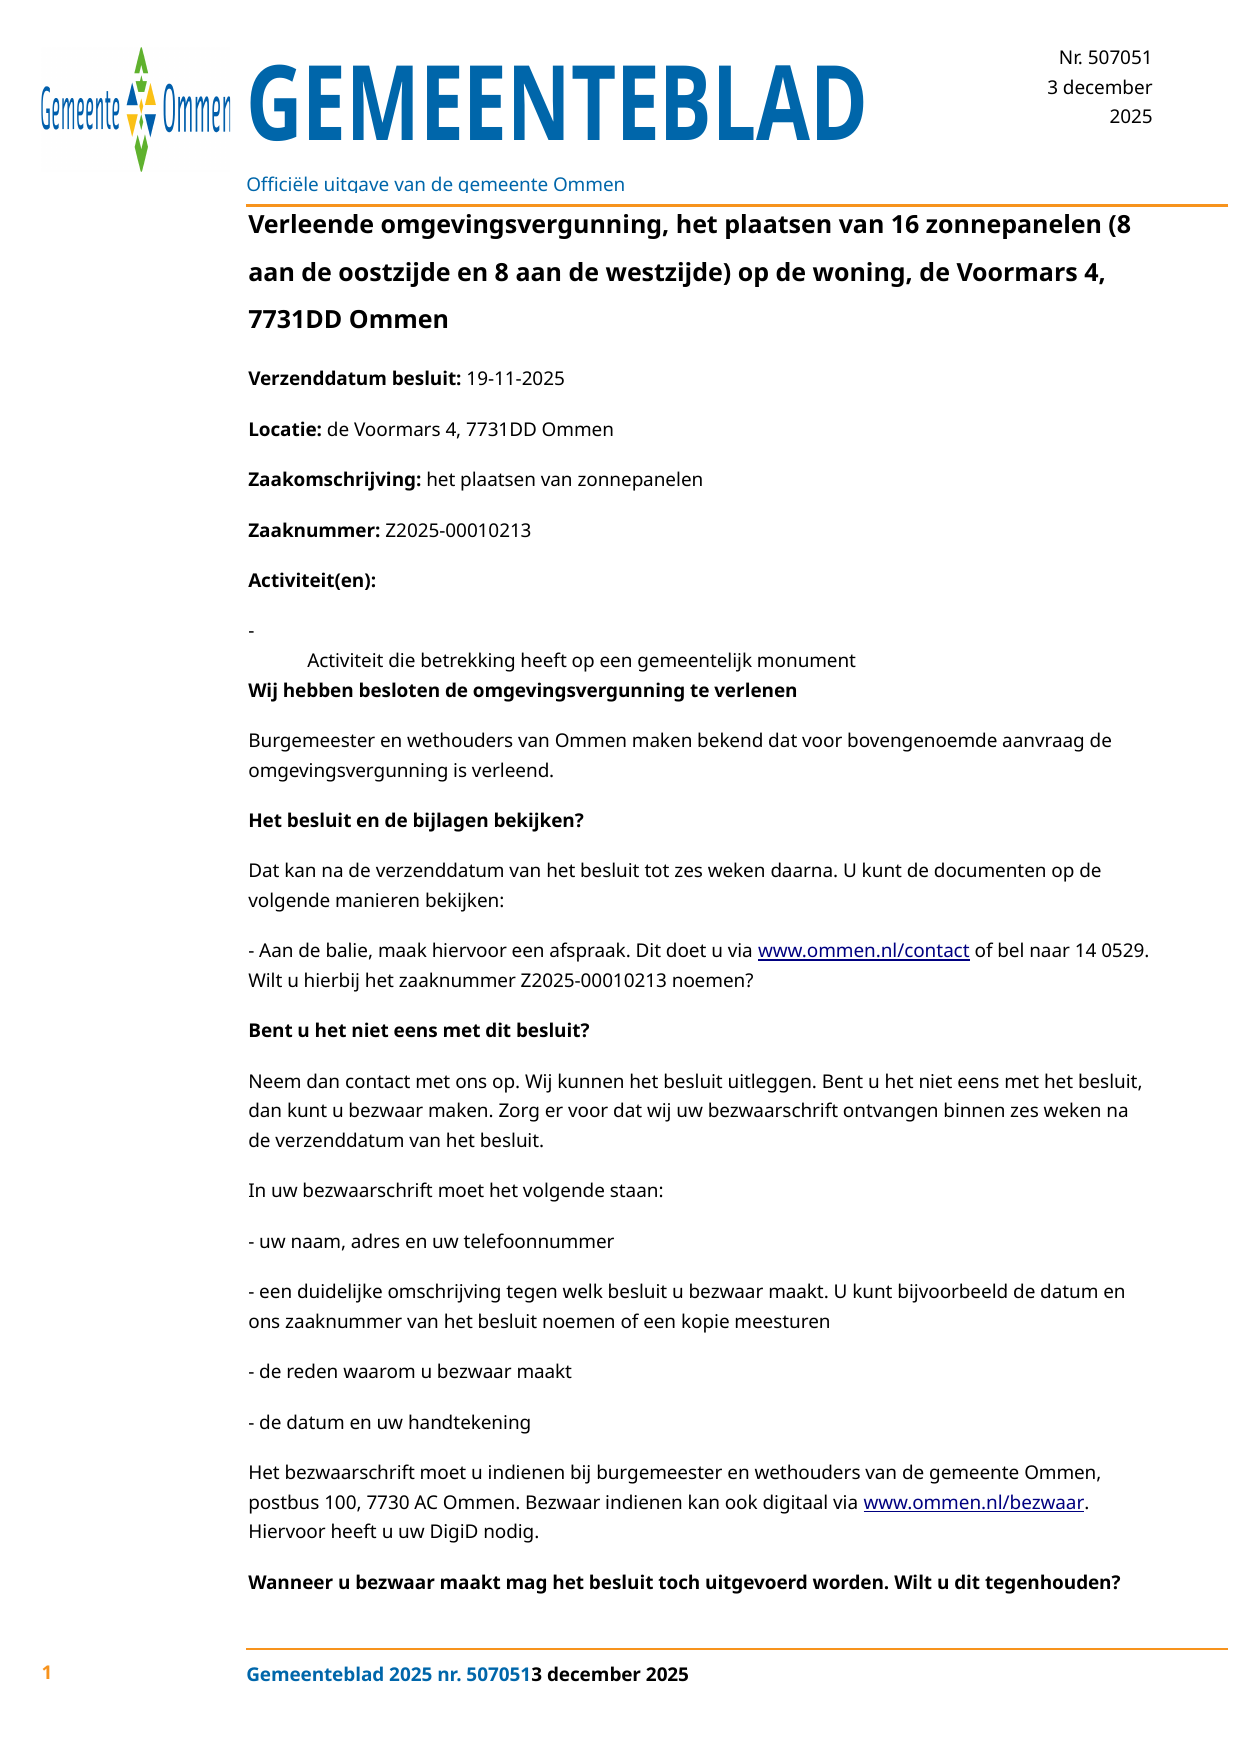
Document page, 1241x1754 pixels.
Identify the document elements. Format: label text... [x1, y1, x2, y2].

text Wanneer u bezwaar maakt mag het besluit toch uitgevoerd worden. Wilt u dit tegenhouden? [248, 1569, 1152, 1594]
list Activiteit die betrekking heeft op een gemeentelijk monument [248, 647, 1152, 673]
text - de reden waarom u bezwaar maakt [248, 1358, 1152, 1384]
text Neem dan contact met ons op. Wij kunnen het besluit uitleggen. Bent u het niet eens met het besluit, dan kunt u bezwaar maken. Zorg er voor dat wij uw bezwaarschrift ontvangen binnen zes weken na de verzenddatum van het besluit. [248, 1068, 1152, 1153]
text Locatie: de Voormars 4, 7731DD Ommen [248, 416, 1152, 442]
text Verzenddatum besluit: 19-11-2025 [248, 366, 1152, 391]
text - een duidelijke omschrijving tegen welk besluit u bezwaar maakt. U kunt bijvoorbeeld de datum en ons zaaknummer van het besluit noemen of een kopie meesturen [248, 1278, 1152, 1334]
text Dat kan na de verzenddatum van het besluit tot zes weken daarna. U kunt de documenten op de volgende manieren bekijken: [248, 858, 1152, 913]
text Burgemeester en wethouders van Ommen maken bekend dat voor bovengenoemde aanvraag de omgevingsvergunning is verleend. [248, 727, 1152, 782]
text Zaaknummer: Z2025-00010213 [248, 517, 1152, 542]
text - Aan de balie, maak hiervoor een afspraak. Dit doet u via www.ommen.nl/contact of bel naar 14 0529. Wilt u hierbij het zaaknummer Z2025-00010213 noemen? [248, 938, 1152, 993]
text Zaakomschrijving: het plaatsen van zonnepanelen [248, 466, 1152, 492]
text Het bezwaarschrift moet u indienen bij burgemeester en wethouders van de gemeente Ommen, postbus 100, 7730 AC Ommen. Bezwaar indienen kan ook digitaal via www.ommen.nl/bezwaar. Hiervoor heeft u uw DigiD nodig. [248, 1459, 1152, 1544]
text Activiteit(en): [248, 567, 1152, 593]
text Verleende omgevingsvergunning, het plaatsen van 16 zonnepanelen (8 aan de oostzijde en 8 aan de westzijde) op de woning, de Voormars 4, 7731DD Ommen [248, 207, 1152, 336]
text Wij hebben besloten de omgevingsvergunning te verlenen [248, 677, 1152, 702]
text - de datum en uw handtekening [248, 1409, 1152, 1434]
picture [41, 47, 231, 172]
text Bent u het niet eens met dit besluit? [248, 1018, 1152, 1043]
text In uw bezwaarschrift moet het volgende staan: [248, 1178, 1152, 1203]
text - uw naam, adres en uw telefoonnummer [248, 1228, 1152, 1254]
text Het besluit en de bijlagen bekijken? [248, 807, 1152, 833]
